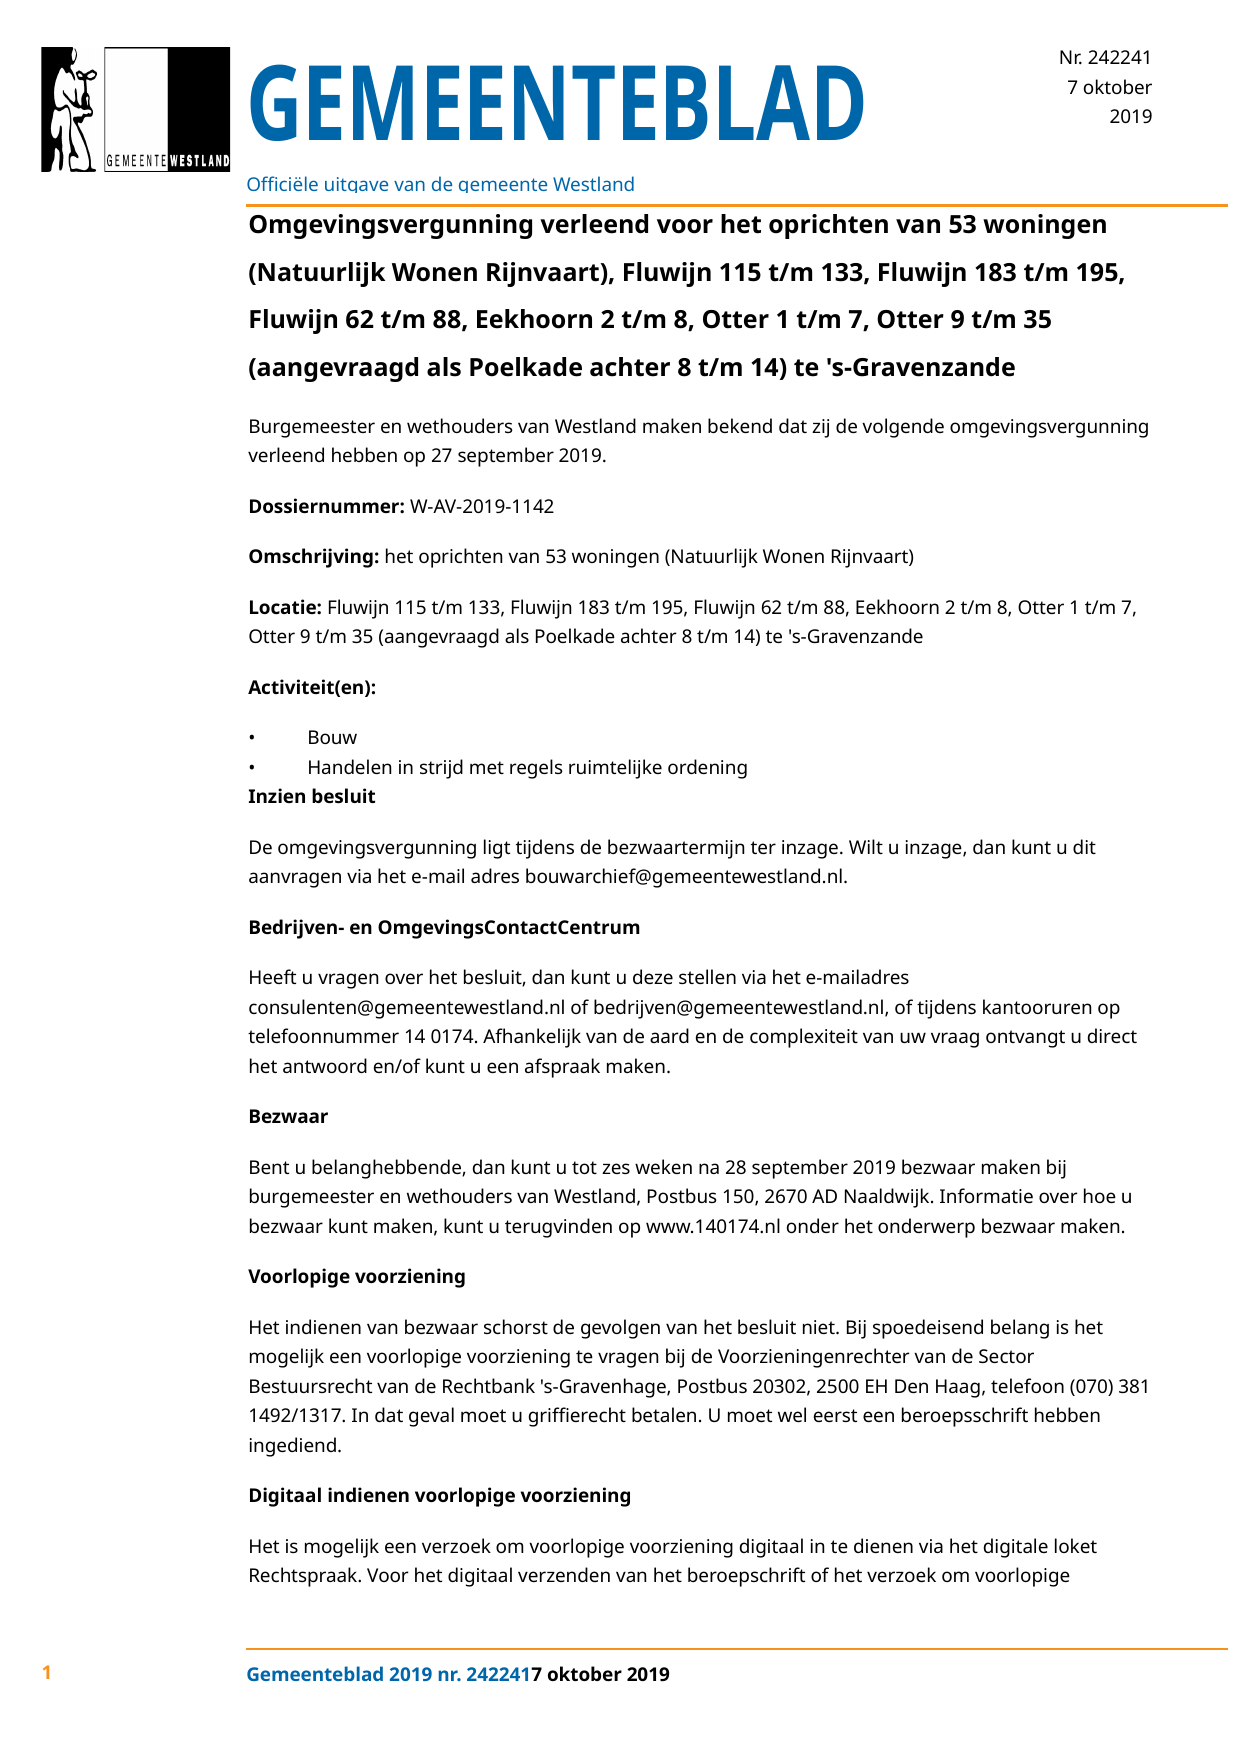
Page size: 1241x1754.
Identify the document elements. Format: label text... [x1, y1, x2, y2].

text Digitaal indienen voorlopige voorziening [248, 1483, 1152, 1508]
picture [41, 47, 231, 172]
text Heeft u vragen over het besluit, dan kunt u deze stellen via het e-mailadres consulenten@gemeentewestland.nl of bedrijven@gemeentewestland.nl, of tijdens kantooruren op telefoonnummer 14 0174. Afhankelijk van de aard en de complexiteit van uw vraag ontvangt u direct het antwoord en/of kunt u een afspraak maken. [248, 964, 1152, 1079]
text Inzien besluit [248, 783, 1152, 809]
text Het is mogelijk een verzoek om voorlopige voorziening digitaal in te dienen via het digitale loket Rechtspraak. Voor het digitaal verzenden van het beroepschrift of het verzoek om voorlopige [248, 1533, 1152, 1588]
text Bedrijven- en OmgevingsContactCentrum [248, 914, 1152, 940]
text Locatie: Fluwijn 115 t/m 133, Fluwijn 183 t/m 195, Fluwijn 62 t/m 88, Eekhoorn 2 t/m 8, Otter 1 t/m 7, Otter 9 t/m 35 (aangevraagd als Poelkade achter 8 t/m 14) te 's-Gravenzande [248, 594, 1152, 649]
text De omgevingsvergunning ligt tijdens de bezwaartermijn ter inzage. Wilt u inzage, dan kunt u dit aanvragen via het e-mail adres bouwarchief@gemeentewestland.nl. [248, 834, 1152, 889]
text Burgemeester en wethouders van Westland maken bekend dat zij de volgende omgevingsvergunning verleend hebben op 27 september 2019. [248, 413, 1152, 468]
text Het indienen van bezwaar schorst de gevolgen van het besluit niet. Bij spoedeisend belang is het mogelijk een voorlopige voorziening te vragen bij de Voorzieningenrechter van de Sector Bestuursrecht van de Rechtbank 's-Gravenhage, Postbus 20302, 2500 EH Den Haag, telefoon (070) 381 1492/1317. In dat geval moet u griffierecht betalen. U moet wel eerst een beroepsschrift hebben ingediend. [248, 1314, 1152, 1458]
text Dossiernummer: W-AV-2019-1142 [248, 493, 1152, 519]
text Bent u belanghebbende, dan kunt u tot zes weken na 28 september 2019 bezwaar maken bij burgemeester en wethouders van Westland, Postbus 150, 2670 AD Naaldwijk. Informatie over hoe u bezwaar kunt maken, kunt u terugvinden op www.140174.nl onder het onderwerp bezwaar maken. [248, 1154, 1152, 1239]
list Handelen in strijd met regels ruimtelijke ordening [248, 754, 1152, 780]
text Bezwaar [248, 1103, 1152, 1129]
text Omgevingsvergunning verleend voor het oprichten van 53 woningen (Natuurlijk Wonen Rijnvaart), Fluwijn 115 t/m 133, Fluwijn 183 t/m 195, Fluwijn 62 t/m 88, Eekhoorn 2 t/m 8, Otter 1 t/m 7, Otter 9 t/m 35 (aangevraagd als Poelkade achter 8 t/m 14) te 's-Gravenzande [248, 207, 1152, 384]
text Activiteit(en): [248, 674, 1152, 700]
list Bouw [248, 724, 1152, 750]
text Voorlopige voorziening [248, 1263, 1152, 1289]
text Omschrijving: het oprichten van 53 woningen (Natuurlijk Wonen Rijnvaart) [248, 543, 1152, 569]
